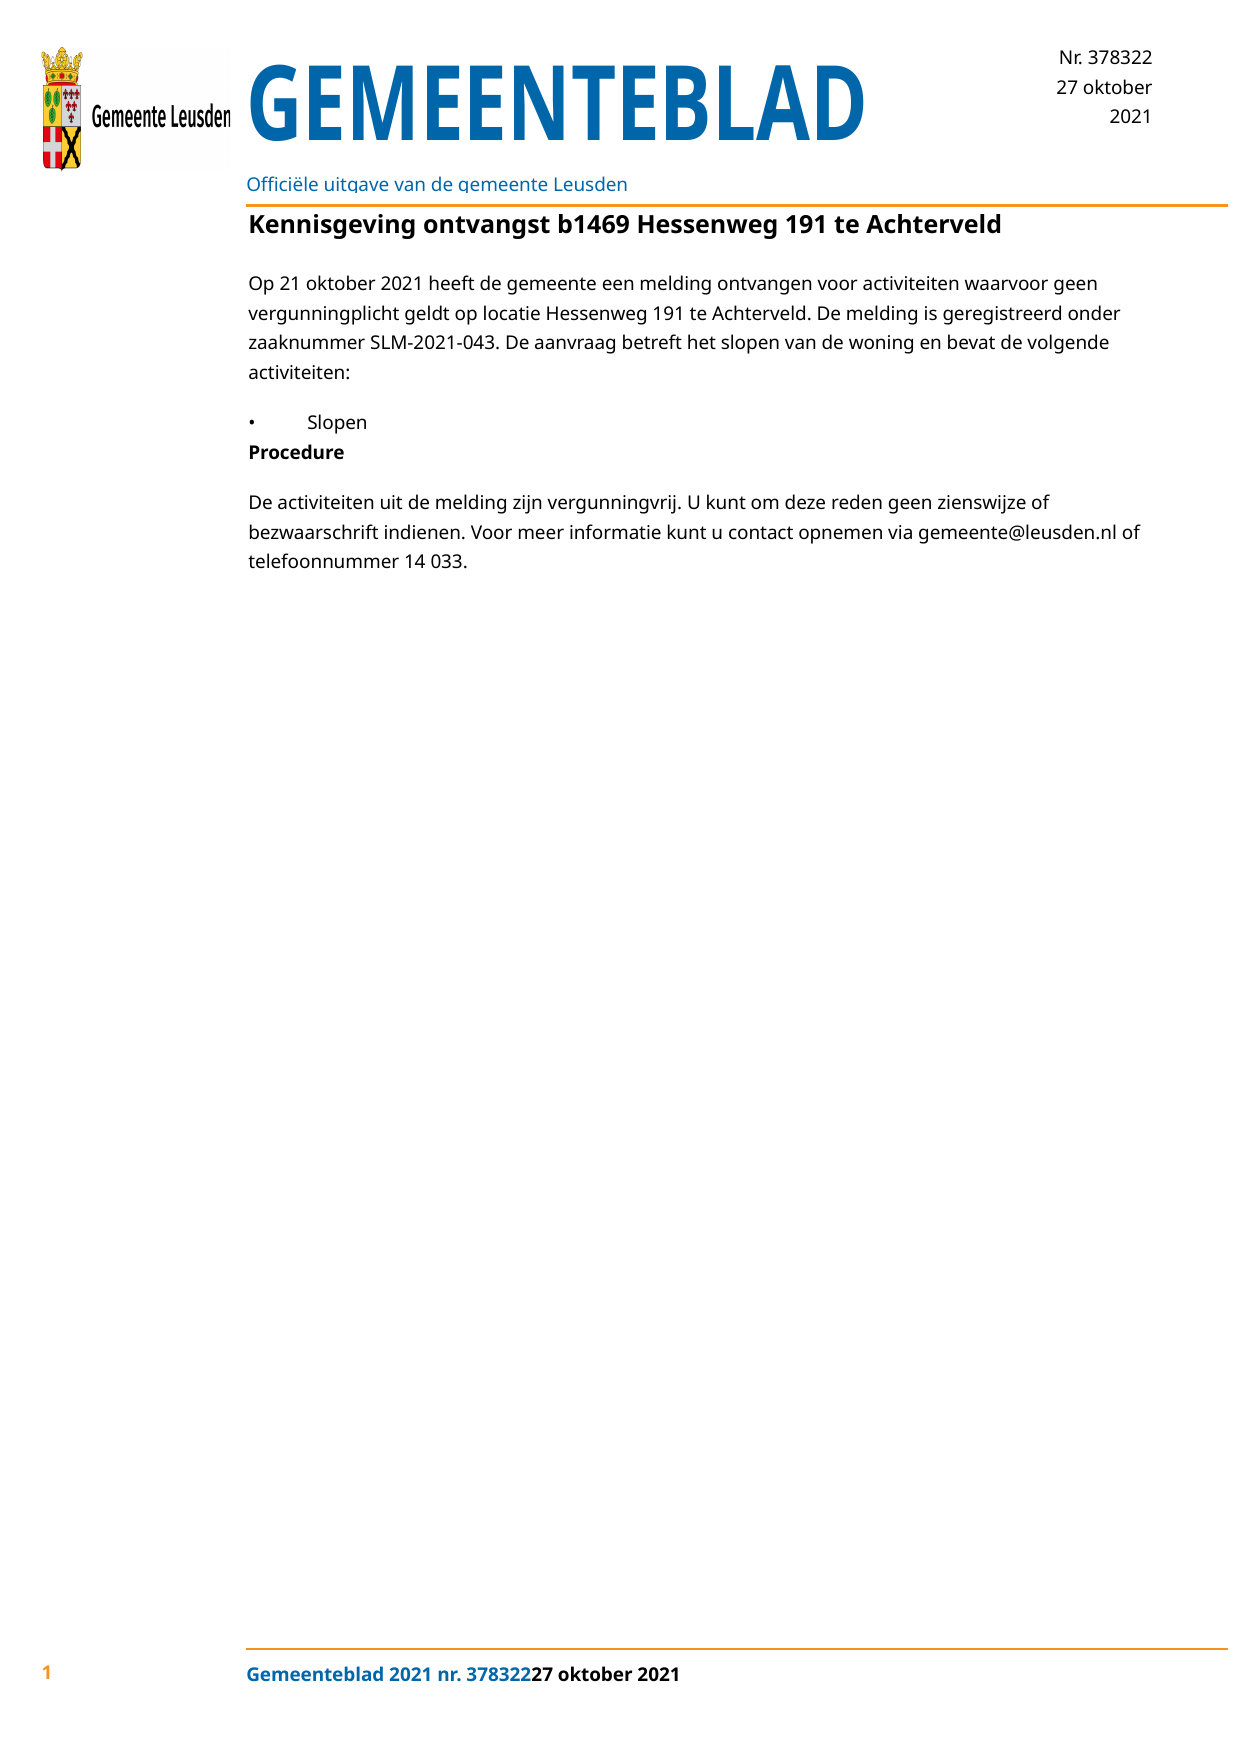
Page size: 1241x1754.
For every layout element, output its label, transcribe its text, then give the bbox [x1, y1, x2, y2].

text De activiteiten uit de melding zijn vergunningvrij. U kunt om deze reden geen zienswijze of bezwaarschrift indienen. Voor meer informatie kunt u contact opnemen via gemeente@leusden.nl of telefoonnummer 14 033. [248, 489, 1152, 574]
text Kennisgeving ontvangst b1469 Hessenweg 191 te Achterveld [248, 207, 1152, 241]
picture [41, 47, 231, 172]
text Op 21 oktober 2021 heeft de gemeente een melding ontvangen voor activiteiten waarvoor geen vergunningplicht geldt op locatie Hessenweg 191 te Achterveld. De melding is geregistreerd onder zaaknummer SLM-2021-043. De aanvraag betreft het slopen van de woning en bevat de volgende activiteiten: [248, 270, 1152, 385]
list Slopen [248, 409, 1152, 435]
text Procedure [248, 439, 1152, 465]
